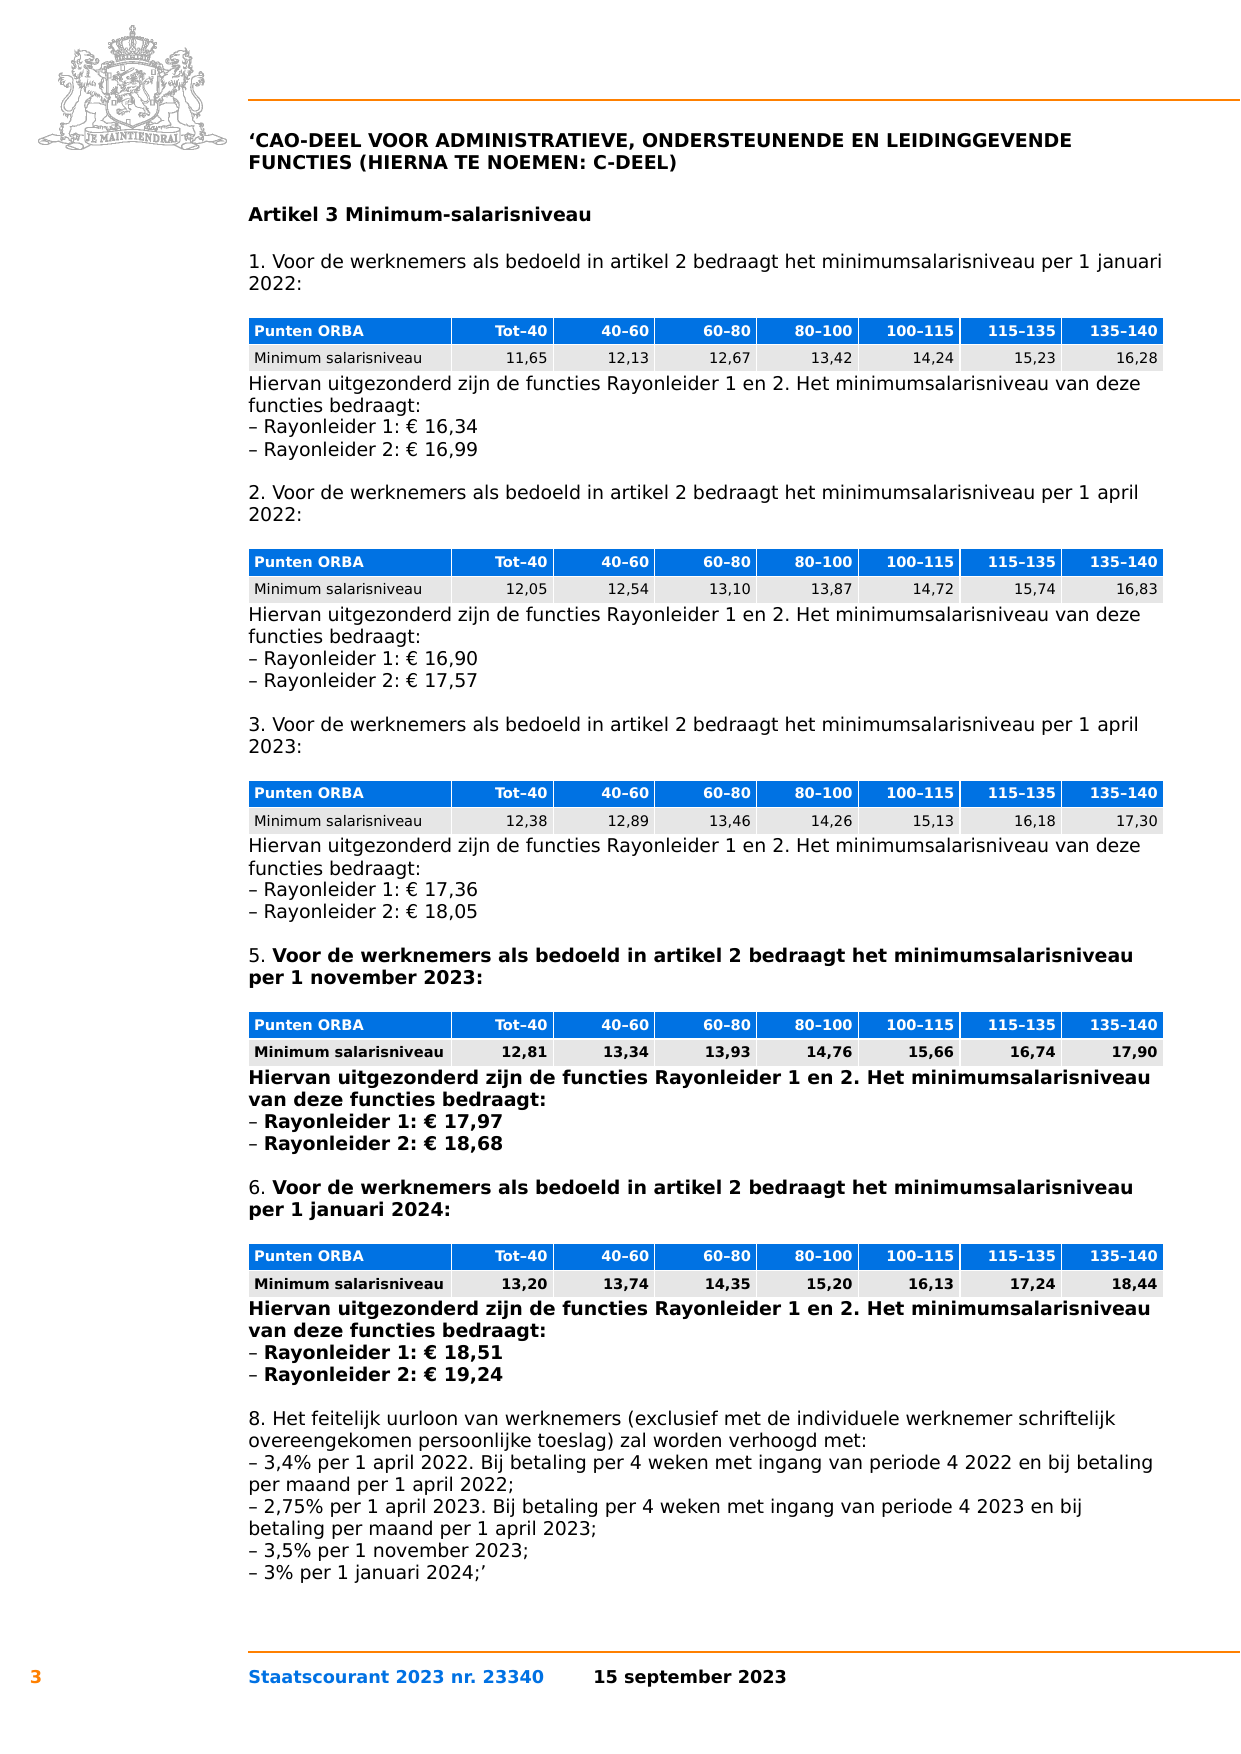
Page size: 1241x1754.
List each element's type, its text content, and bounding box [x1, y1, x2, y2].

table_header 40–60 [554, 781, 654, 807]
text Hiervan uitgezonderd zijn de functies Rayonleider 1 en 2. Het minimumsalarisniveau van deze functies bedraagt: [248, 835, 1163, 879]
text – 2,75% per 1 april 2023. Bij betaling per 4 weken met ingang van periode 4 2023 en bij betaling per maand per 1 april 2023; [248, 1496, 1163, 1540]
text 1. Voor de werknemers als bedoeld in artikel 2 bedraagt het minimumsalarisniveau per 1 januari 2022: [248, 251, 1163, 295]
table_cell 16,13 [859, 1271, 959, 1297]
table_header 100–115 [859, 1012, 959, 1038]
table_header Tot–40 [452, 1244, 553, 1270]
table_header 80–100 [757, 1244, 858, 1270]
text – Rayonleider 2: € 18,68 [248, 1133, 1163, 1155]
table_header Punten ORBA [249, 549, 451, 576]
table_cell 15,66 [859, 1040, 959, 1066]
text Hiervan uitgezonderd zijn de functies Rayonleider 1 en 2. Het minimumsalarisniveau van deze functies bedraagt: [248, 373, 1163, 416]
table_cell 12,38 [452, 808, 553, 834]
table_cell Minimum salarisniveau [249, 1271, 451, 1297]
subtitle ‘CAO-DEEL VOOR ADMINISTRATIEVE, ONDERSTEUNENDE EN LEIDINGGEVENDE FUNCTIES (HIERNA TE NOEMEN: C-DEEL) [248, 130, 1163, 174]
table_header Punten ORBA [249, 1244, 451, 1270]
table_cell 16,83 [1062, 577, 1163, 603]
table_header 40–60 [554, 1012, 654, 1038]
table_cell 16,28 [1062, 345, 1163, 371]
text – Rayonleider 2: € 18,05 [248, 901, 1163, 923]
table_cell 15,13 [859, 808, 959, 834]
table_cell 13,20 [452, 1271, 553, 1297]
table_header 60–80 [655, 1244, 756, 1270]
table_header 115–135 [961, 318, 1061, 344]
text – Rayonleider 1: € 17,36 [248, 879, 1163, 901]
text – Rayonleider 1: € 17,97 [248, 1111, 1163, 1133]
text Hiervan uitgezonderd zijn de functies Rayonleider 1 en 2. Het minimumsalarisniveau van deze functies bedraagt: [248, 604, 1163, 648]
table_cell Minimum salarisniveau [249, 1040, 451, 1066]
table_header Punten ORBA [249, 318, 451, 344]
text Hiervan uitgezonderd zijn de functies Rayonleider 1 en 2. Het minimumsalarisniveau van deze functies bedraagt: [248, 1298, 1163, 1342]
table_cell 12,67 [655, 345, 756, 371]
subtitle Artikel 3 Minimum-salarisniveau [248, 204, 1163, 226]
table_cell 14,24 [859, 345, 959, 371]
table_cell 12,54 [554, 577, 654, 603]
table_cell 14,26 [757, 808, 858, 834]
table_header 135–140 [1062, 318, 1163, 344]
table_header 115–135 [961, 549, 1061, 576]
table_cell 12,89 [554, 808, 654, 834]
table_cell Minimum salarisniveau [249, 577, 451, 603]
table_cell 13,74 [554, 1271, 654, 1297]
text – 3,5% per 1 november 2023; [248, 1540, 1163, 1562]
table_header 135–140 [1062, 781, 1163, 807]
text – Rayonleider 1: € 16,34 [248, 416, 1163, 438]
table_cell 15,74 [961, 577, 1061, 603]
table_header 115–135 [961, 1244, 1061, 1270]
table_header 135–140 [1062, 1012, 1163, 1038]
text – 3% per 1 januari 2024;’ [248, 1562, 1163, 1584]
table_header 100–115 [859, 318, 959, 344]
text 8. Het feitelijk uurloon van werknemers (exclusief met de individuele werknemer schriftelijk overeengekomen persoonlijke toeslag) zal worden verhoogd met: [248, 1408, 1163, 1452]
table_cell 16,18 [961, 808, 1061, 834]
table_header 135–140 [1062, 1244, 1163, 1270]
table_cell 13,46 [655, 808, 756, 834]
table_header 115–135 [961, 1012, 1061, 1038]
table_cell Minimum salarisniveau [249, 345, 451, 371]
picture [38, 25, 227, 150]
table_header Tot–40 [452, 781, 553, 807]
text 3. Voor de werknemers als bedoeld in artikel 2 bedraagt het minimumsalarisniveau per 1 april 2023: [248, 714, 1163, 758]
table_cell 13,42 [757, 345, 858, 371]
table_header 80–100 [757, 318, 858, 344]
text – 3,4% per 1 april 2022. Bij betaling per 4 weken met ingang van periode 4 2022 en bij betaling per maand per 1 april 2022; [248, 1452, 1163, 1496]
table_cell 14,35 [655, 1271, 756, 1297]
table_cell 17,30 [1062, 808, 1163, 834]
table_header 40–60 [554, 1244, 654, 1270]
table_cell 13,34 [554, 1040, 654, 1066]
text – Rayonleider 2: € 19,24 [248, 1364, 1163, 1386]
text 5. Voor de werknemers als bedoeld in artikel 2 bedraagt het minimumsalarisniveau per 1 november 2023: [248, 945, 1163, 989]
table_cell 13,93 [655, 1040, 756, 1066]
table_cell 13,87 [757, 577, 858, 603]
table_header 60–80 [655, 1012, 756, 1038]
table_header 80–100 [757, 781, 858, 807]
table_cell 17,24 [961, 1271, 1061, 1297]
table_header Tot–40 [452, 549, 553, 576]
table_cell 14,76 [757, 1040, 858, 1066]
table_header Tot–40 [452, 1012, 553, 1038]
table_header Punten ORBA [249, 781, 451, 807]
text 6. Voor de werknemers als bedoeld in artikel 2 bedraagt het minimumsalarisniveau per 1 januari 2024: [248, 1177, 1163, 1221]
table_cell 17,90 [1062, 1040, 1163, 1066]
table_header 40–60 [554, 549, 654, 576]
table_cell 18,44 [1062, 1271, 1163, 1297]
text – Rayonleider 2: € 16,99 [248, 438, 1163, 460]
table_header 60–80 [655, 549, 756, 576]
table_header Tot–40 [452, 318, 553, 344]
table_header 80–100 [757, 549, 858, 576]
table_header 135–140 [1062, 549, 1163, 576]
table_header 115–135 [961, 781, 1061, 807]
text – Rayonleider 1: € 18,51 [248, 1342, 1163, 1364]
table_header 100–115 [859, 1244, 959, 1270]
table_cell 15,20 [757, 1271, 858, 1297]
table_header 60–80 [655, 781, 756, 807]
text – Rayonleider 1: € 16,90 [248, 648, 1163, 670]
table_cell 11,65 [452, 345, 553, 371]
text Hiervan uitgezonderd zijn de functies Rayonleider 1 en 2. Het minimumsalarisniveau van deze functies bedraagt: [248, 1067, 1163, 1111]
table_header 80–100 [757, 1012, 858, 1038]
table_cell 14,72 [859, 577, 959, 603]
table_header Punten ORBA [249, 1012, 451, 1038]
text 2. Voor de werknemers als bedoeld in artikel 2 bedraagt het minimumsalarisniveau per 1 april 2022: [248, 482, 1163, 526]
table_cell 16,74 [961, 1040, 1061, 1066]
table_header 100–115 [859, 549, 959, 576]
table_cell 12,13 [554, 345, 654, 371]
text – Rayonleider 2: € 17,57 [248, 670, 1163, 692]
table_cell 13,10 [655, 577, 756, 603]
table_header 60–80 [655, 318, 756, 344]
table_cell 15,23 [961, 345, 1061, 371]
table_cell 12,05 [452, 577, 553, 603]
table_cell Minimum salarisniveau [249, 808, 451, 834]
table_header 100–115 [859, 781, 959, 807]
table_header 40–60 [554, 318, 654, 344]
table_cell 12,81 [452, 1040, 553, 1066]
